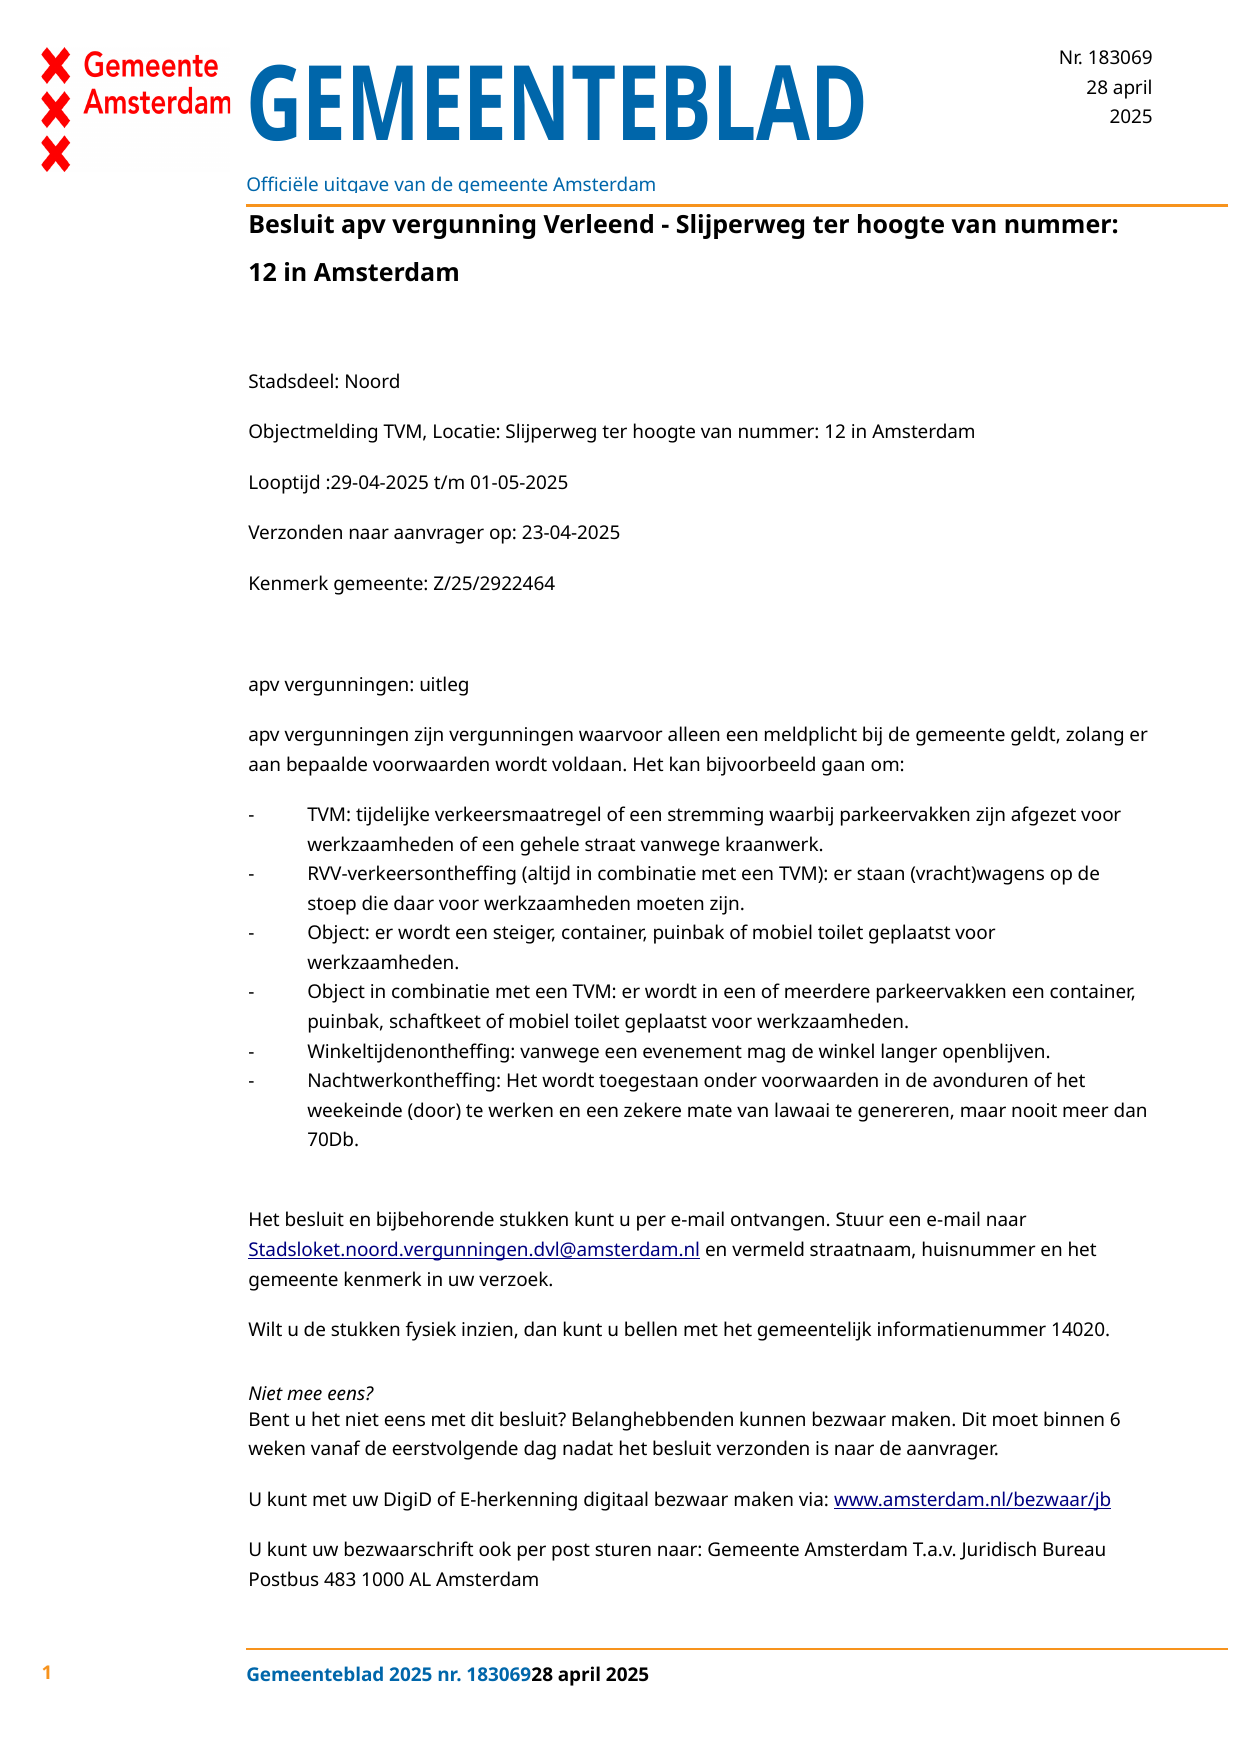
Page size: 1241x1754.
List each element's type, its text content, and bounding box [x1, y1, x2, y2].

list Object: er wordt een steiger, container, puinbak of mobiel toilet geplaatst voor werkzaamheden. [248, 919, 1152, 975]
text Niet mee eens? [248, 1380, 1152, 1406]
text Objectmelding TVM, Locatie: Slijperweg ter hoogte van nummer: 12 in Amsterdam [248, 419, 1152, 444]
text U kunt uw bezwaarschrift ook per post sturen naar: Gemeente Amsterdam T.a.v. Juridisch Bureau Postbus 483 1000 AL Amsterdam [248, 1536, 1152, 1592]
list Object in combinatie met een TVM: er wordt in een of meerdere parkeervakken een container, puinbak, schaftkeet of mobiel toilet geplaatst voor werkzaamheden. [248, 979, 1152, 1034]
text Bent u het niet eens met dit besluit? Belanghebbenden kunnen bezwaar maken. Dit moet binnen 6 weken vanaf de eerstvolgende dag nadat het besluit verzonden is naar de aanvrager. [248, 1406, 1152, 1461]
text apv vergunningen: uitleg [248, 671, 1152, 697]
list TVM: tijdelijke verkeersmaatregel of een stremming waarbij parkeervakken zijn afgezet voor werkzaamheden of een gehele straat vanwege kraanwerk. [248, 801, 1152, 857]
text Besluit apv vergunning Verleend - Slijperweg ter hoogte van nummer: 12 in Amsterdam [248, 207, 1152, 288]
picture [41, 47, 231, 172]
text U kunt met uw DigiD of E-herkenning digitaal bezwaar maken via: www.amsterdam.nl/bezwaar/jb [248, 1486, 1152, 1512]
text Verzonden naar aanvrager op: 23-04-2025 [248, 519, 1152, 545]
list Winkeltijdenontheffing: vanwege een evenement mag de winkel langer openblijven. [248, 1038, 1152, 1064]
text Wilt u de stukken fysiek inzien, dan kunt u bellen met het gemeentelijk informatienummer 14020. [248, 1316, 1152, 1342]
text Kenmerk gemeente: Z/25/2922464 [248, 570, 1152, 596]
text Het besluit en bijbehorende stukken kunt u per e-mail ontvangen. Stuur een e-mail naar Stadsloket.noord.vergunningen.dvl@amsterdam.nl en vermeld straatnaam, huisnummer en het gemeente kenmerk in uw verzoek. [248, 1207, 1152, 1292]
text Looptijd :29-04-2025 t/m 01-05-2025 [248, 469, 1152, 495]
list RVV-verkeersontheffing (altijd in combinatie met een TVM): er staan (vracht)wagens op de stoep die daar voor werkzaamheden moeten zijn. [248, 860, 1152, 916]
text apv vergunningen zijn vergunningen waarvoor alleen een meldplicht bij de gemeente geldt, zolang er aan bepaalde voorwaarden wordt voldaan. Het kan bijvoorbeeld gaan om: [248, 721, 1152, 777]
text Stadsdeel: Noord [248, 368, 1152, 394]
list Nachtwerkontheffing: Het wordt toegestaan onder voorwaarden in de avonduren of het weekeinde (door) te werken en een zekere mate van lawaai te genereren, maar nooit meer dan 70Db. [248, 1067, 1152, 1152]
